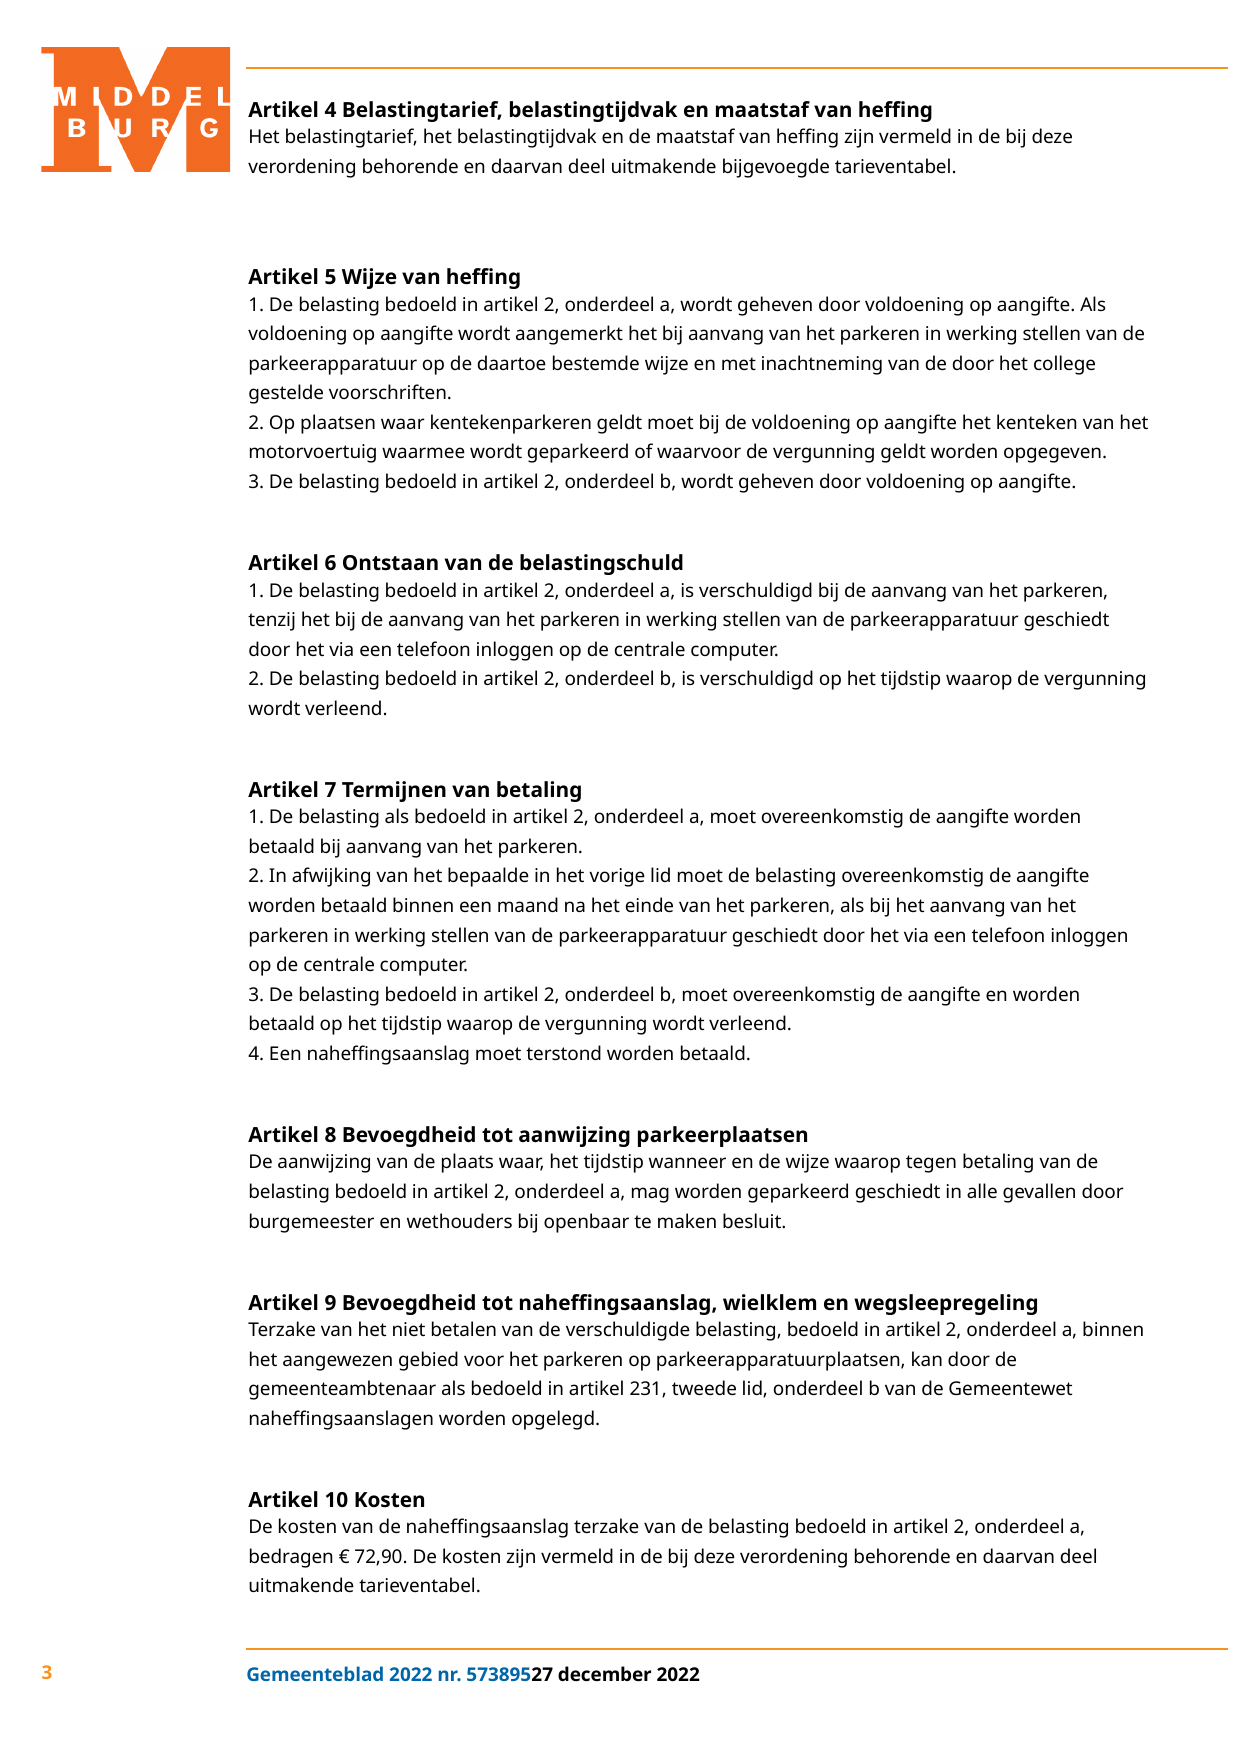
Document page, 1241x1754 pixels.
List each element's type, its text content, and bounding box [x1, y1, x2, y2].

text 1. De belasting bedoeld in artikel 2, onderdeel a, wordt geheven door voldoening op aangifte. Als voldoening op aangifte wordt aangemerkt het bij aanvang van het parkeren in werking stellen van de parkeerapparatuur op de daartoe bestemde wijze en met inachtneming van de door het college gestelde voorschriften. [248, 291, 1152, 405]
text Artikel 8 Bevoegdheid tot aanwijzing parkeerplaatsen [248, 1120, 1152, 1149]
text Artikel 10 Kosten [248, 1485, 1152, 1513]
text De aanwijzing van de plaats waar, het tijdstip wanneer en de wijze waarop tegen betaling van de belasting bedoeld in artikel 2, onderdeel a, mag worden geparkeerd geschiedt in alle gevallen door burgemeester en wethouders bij openbaar te maken besluit. [248, 1149, 1152, 1233]
text De kosten van de naheffingsaanslag terzake van de belasting bedoeld in artikel 2, onderdeel a, bedragen € 72,90. De kosten zijn vermeld in de bij deze verordening behorende en daarvan deel uitmakende tarieventabel. [248, 1513, 1152, 1598]
text Terzake van het niet betalen van de verschuldigde belasting, bedoeld in artikel 2, onderdeel a, binnen het aangewezen gebied voor het parkeren op parkeerapparatuurplaatsen, kan door de gemeenteambtenaar als bedoeld in artikel 231, tweede lid, onderdeel b van de Gemeentewet naheffingsaanslagen worden opgelegd. [248, 1316, 1152, 1431]
text Artikel 6 Ontstaan van de belastingschuld [248, 548, 1152, 577]
text Artikel 9 Bevoegdheid tot naheffingsaanslag, wielklem en wegsleepregeling [248, 1288, 1152, 1316]
text Artikel 4 Belastingtarief, belastingtijdvak en maatstaf van heffing [248, 95, 1152, 123]
text 2. In afwijking van het bepaalde in het vorige lid moet de belasting overeenkomstig de aangifte worden betaald binnen een maand na het einde van het parkeren, als bij het aanvang van het parkeren in werking stellen van de parkeerapparatuur geschiedt door het via een telefoon inloggen op de centrale computer. [248, 863, 1152, 977]
text 3. De belasting bedoeld in artikel 2, onderdeel b, wordt geheven door voldoening op aangifte. [248, 468, 1152, 494]
text Het belastingtarief, het belastingtijdvak en de maatstaf van heffing zijn vermeld in de bij deze verordening behorende en daarvan deel uitmakende bijgevoegde tarieventabel. [248, 123, 1152, 178]
text 1. De belasting als bedoeld in artikel 2, onderdeel a, moet overeenkomstig de aangifte worden betaald bij aanvang van het parkeren. [248, 803, 1152, 859]
text Artikel 5 Wijze van heffing [248, 262, 1152, 291]
text 2. De belasting bedoeld in artikel 2, onderdeel b, is verschuldigd op het tijdstip waarop de vergunning wordt verleend. [248, 666, 1152, 721]
picture [41, 47, 231, 172]
text 4. Een naheffingsaanslag moet terstond worden betaald. [248, 1040, 1152, 1066]
text 2. Op plaatsen waar kentekenparkeren geldt moet bij de voldoening op aangifte het kenteken van het motorvoertuig waarmee wordt geparkeerd of waarvoor de vergunning geldt worden opgegeven. [248, 409, 1152, 464]
text 1. De belasting bedoeld in artikel 2, onderdeel a, is verschuldigd bij de aanvang van het parkeren, tenzij het bij de aanvang van het parkeren in werking stellen van de parkeerapparatuur geschiedt door het via een telefoon inloggen op de centrale computer. [248, 577, 1152, 662]
text 3. De belasting bedoeld in artikel 2, onderdeel b, moet overeenkomstig de aangifte en worden betaald op het tijdstip waarop de vergunning wordt verleend. [248, 981, 1152, 1036]
text Artikel 7 Termijnen van betaling [248, 775, 1152, 803]
